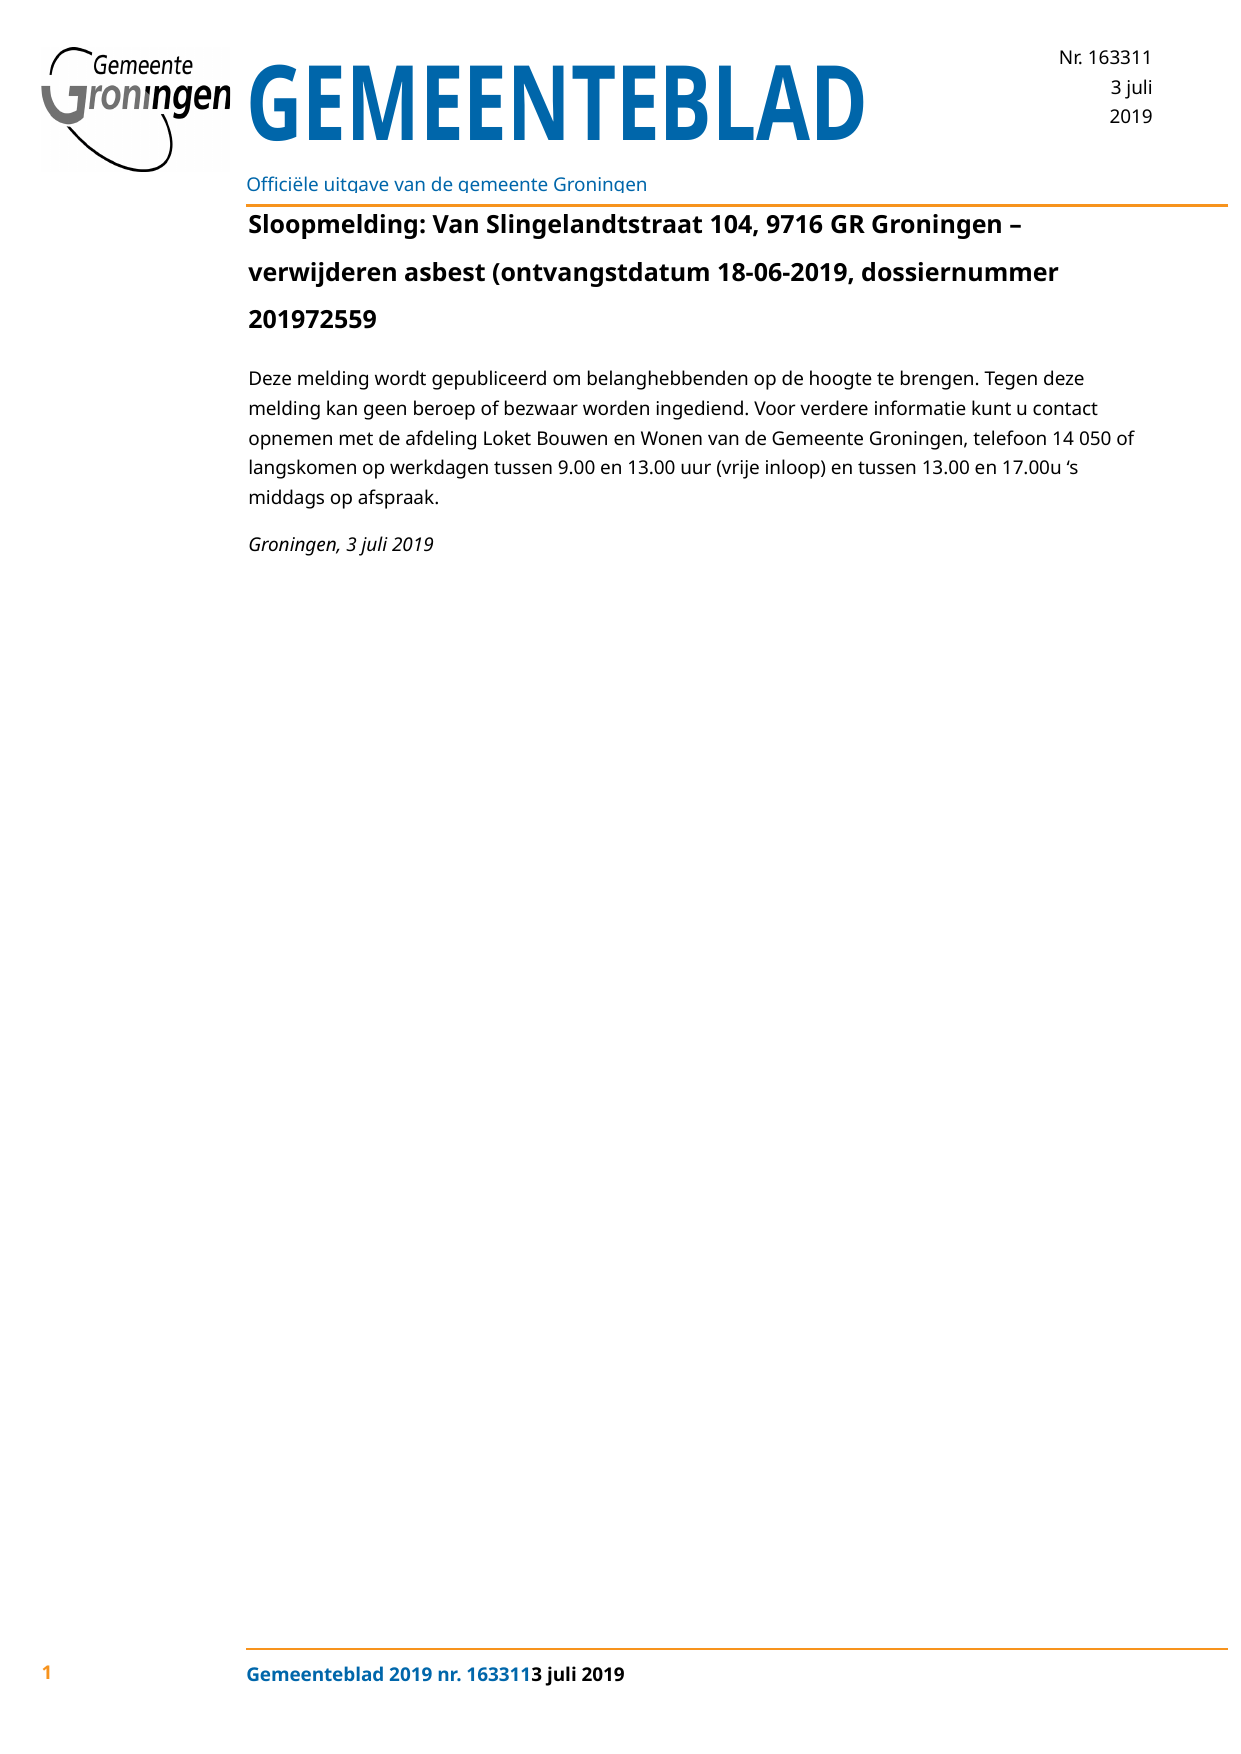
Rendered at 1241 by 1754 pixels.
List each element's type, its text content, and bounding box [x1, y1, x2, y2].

text Deze melding wordt gepubliceerd om belanghebbenden op de hoogte te brengen. Tegen deze melding kan geen beroep of bezwaar worden ingediend. Voor verdere informatie kunt u contact opnemen met de afdeling Loket Bouwen en Wonen van de Gemeente Groningen, telefoon 14 050 of langskomen op werkdagen tussen 9.00 en 13.00 uur (vrije inloop) en tussen 13.00 en 17.00u ‘s middags op afspraak. [248, 366, 1152, 509]
text Groningen, 3 juli 2019 [248, 532, 1152, 557]
text Sloopmelding: Van Slingelandtstraat 104, 9716 GR Groningen – verwijderen asbest (ontvangstdatum 18-06-2019, dossiernummer 201972559 [248, 207, 1152, 336]
picture [41, 47, 231, 172]
